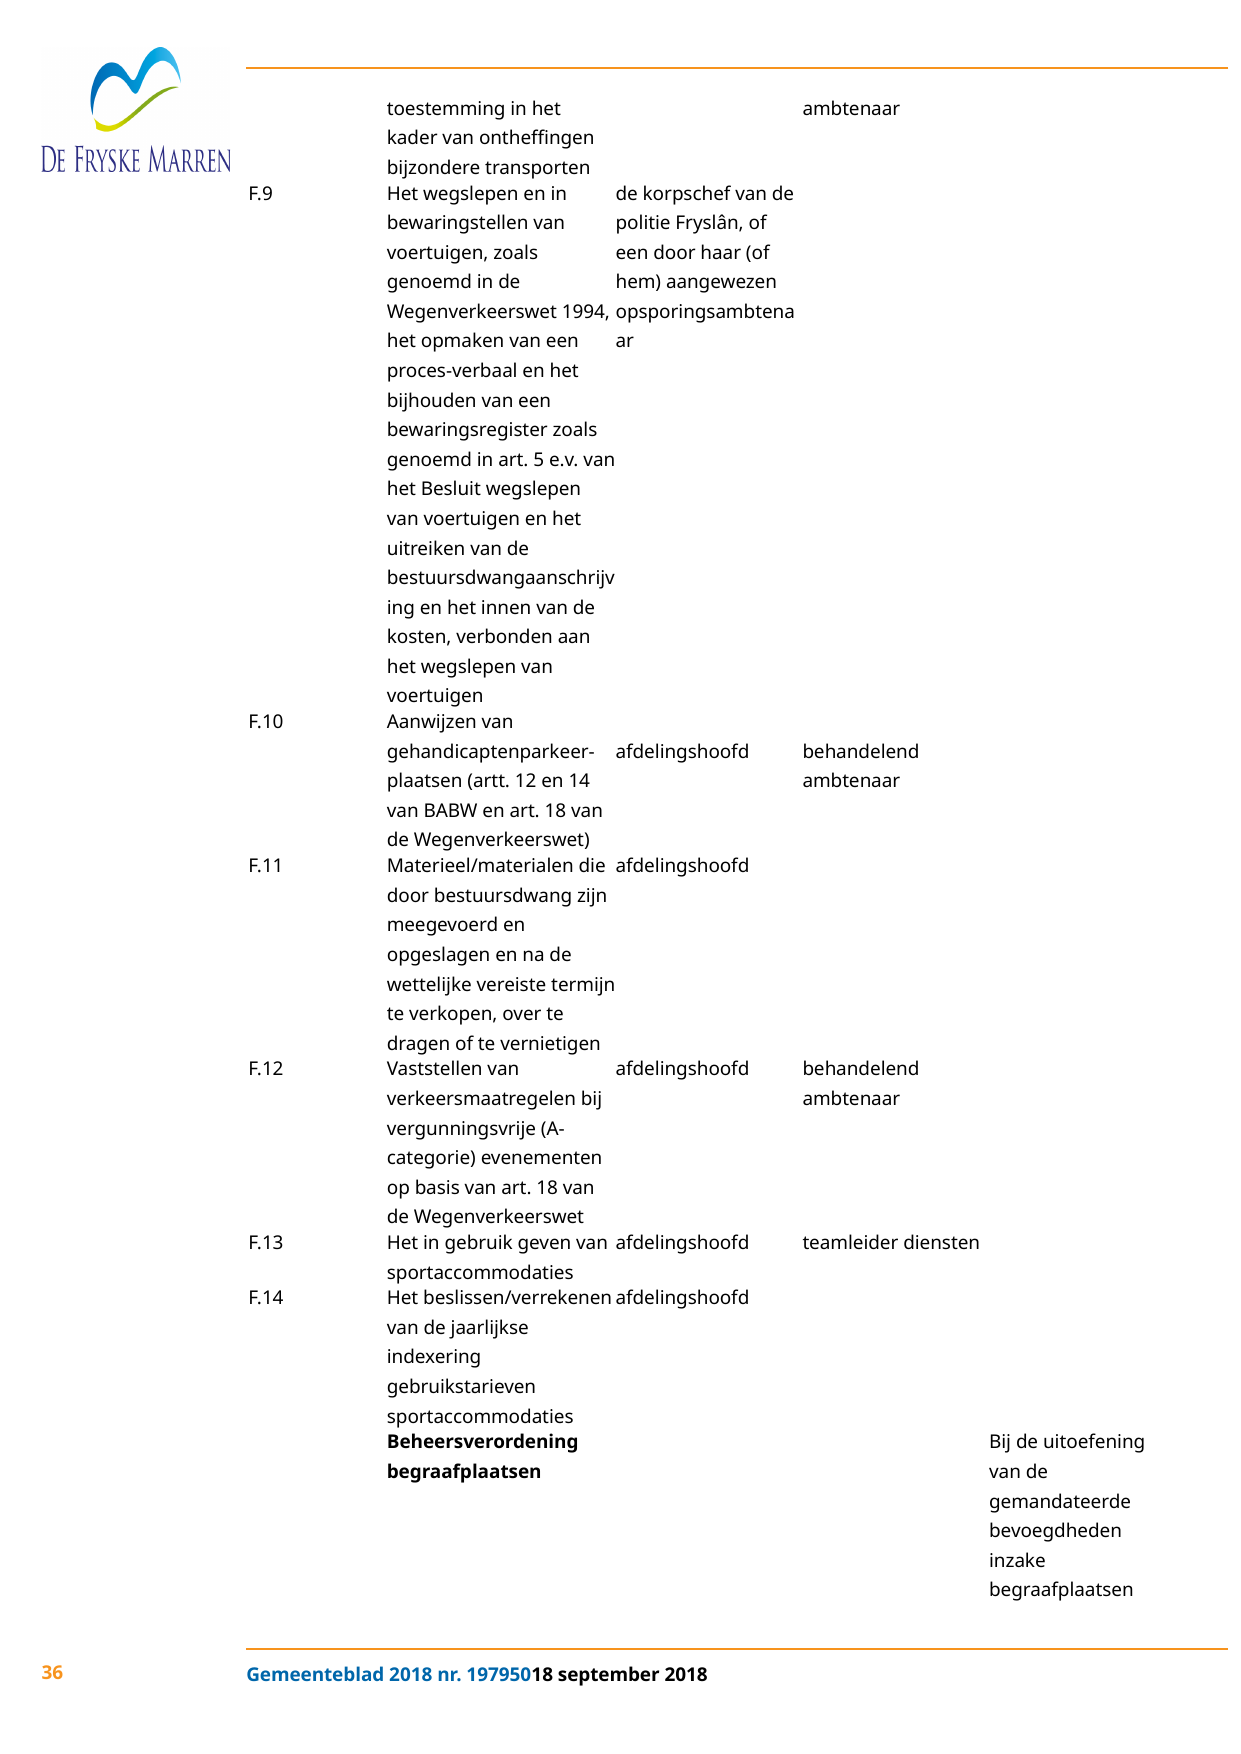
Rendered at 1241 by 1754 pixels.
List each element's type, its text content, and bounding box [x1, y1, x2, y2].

table_cell [802, 1285, 989, 1429]
table_cell [248, 95, 387, 180]
picture [41, 47, 231, 172]
table_cell [802, 1429, 989, 1602]
table_cell Aanwijzen van gehandicaptenparkeer- plaatsen (artt. 12 en 14 van BABW en art. 18 van de Wegenverkeerswet) [387, 708, 615, 852]
table_cell [989, 180, 1152, 708]
table_cell Het wegslepen en in bewaringstellen van voertuigen, zoals genoemd in de Wegenverkeerswet 1994, het opmaken van een proces-verbaal en het bijhouden van een bewaringsregister zoals genoemd in art. 5 e.v. van het Besluit wegslepen van voertuigen en het uitreiken van de bestuursdwangaanschrijving en het innen van de kosten, verbonden aan het wegslepen van voertuigen [387, 180, 615, 708]
table_cell [615, 1429, 802, 1602]
table_cell [802, 180, 989, 708]
table_cell afdelingshoofd [615, 1229, 802, 1284]
table_cell behandelend ambtenaar [802, 1056, 989, 1229]
table_cell afdelingshoofd [615, 1056, 802, 1229]
table_cell teamleider diensten [802, 1229, 989, 1284]
table_cell F.13 [248, 1229, 387, 1284]
table_cell [989, 1229, 1152, 1284]
table_cell Beheersverordening begraafplaatsen [387, 1429, 615, 1602]
table_cell F.10 [248, 708, 387, 852]
table_cell toestemming in het kader van ontheffingen bijzondere transporten [387, 95, 615, 180]
table_cell de korpschef van de politie Fryslân, of een door haar (of hem) aangewezen opsporingsambtenaar [615, 180, 802, 708]
table_cell [989, 1285, 1152, 1429]
table_cell afdelingshoofd [615, 708, 802, 852]
table_cell Het in gebruik geven van sportaccommodaties [387, 1229, 615, 1284]
table_cell ambtenaar [802, 95, 989, 180]
table_cell Het beslissen/verrekenen van de jaarlijkse indexering gebruikstarieven sportaccommodaties [387, 1285, 615, 1429]
table_cell [989, 1056, 1152, 1229]
table_cell F.9 [248, 180, 387, 708]
table_cell F.11 [248, 853, 387, 1056]
table_cell F.14 [248, 1285, 387, 1429]
table_cell [989, 853, 1152, 1056]
table_cell Materieel/materialen die door bestuursdwang zijn meegevoerd en opgeslagen en na de wettelijke vereiste termijn te verkopen, over te dragen of te vernietigen [387, 853, 615, 1056]
table_cell afdelingshoofd [615, 1285, 802, 1429]
table_cell [802, 853, 989, 1056]
table_cell F.12 [248, 1056, 387, 1229]
table_cell Bij de uitoefening van de gemandateerde bevoegdheden inzake begraafplaatsen [989, 1429, 1152, 1602]
table_cell [989, 708, 1152, 852]
table_cell behandelend ambtenaar [802, 708, 989, 852]
table_cell [989, 95, 1152, 180]
table_cell afdelingshoofd [615, 853, 802, 1056]
table_cell Vaststellen van verkeersmaatregelen bij vergunningsvrije (A-categorie) evenementen op basis van art. 18 van de Wegenverkeerswet [387, 1056, 615, 1229]
table_cell [248, 1429, 387, 1602]
table_cell [615, 95, 802, 180]
